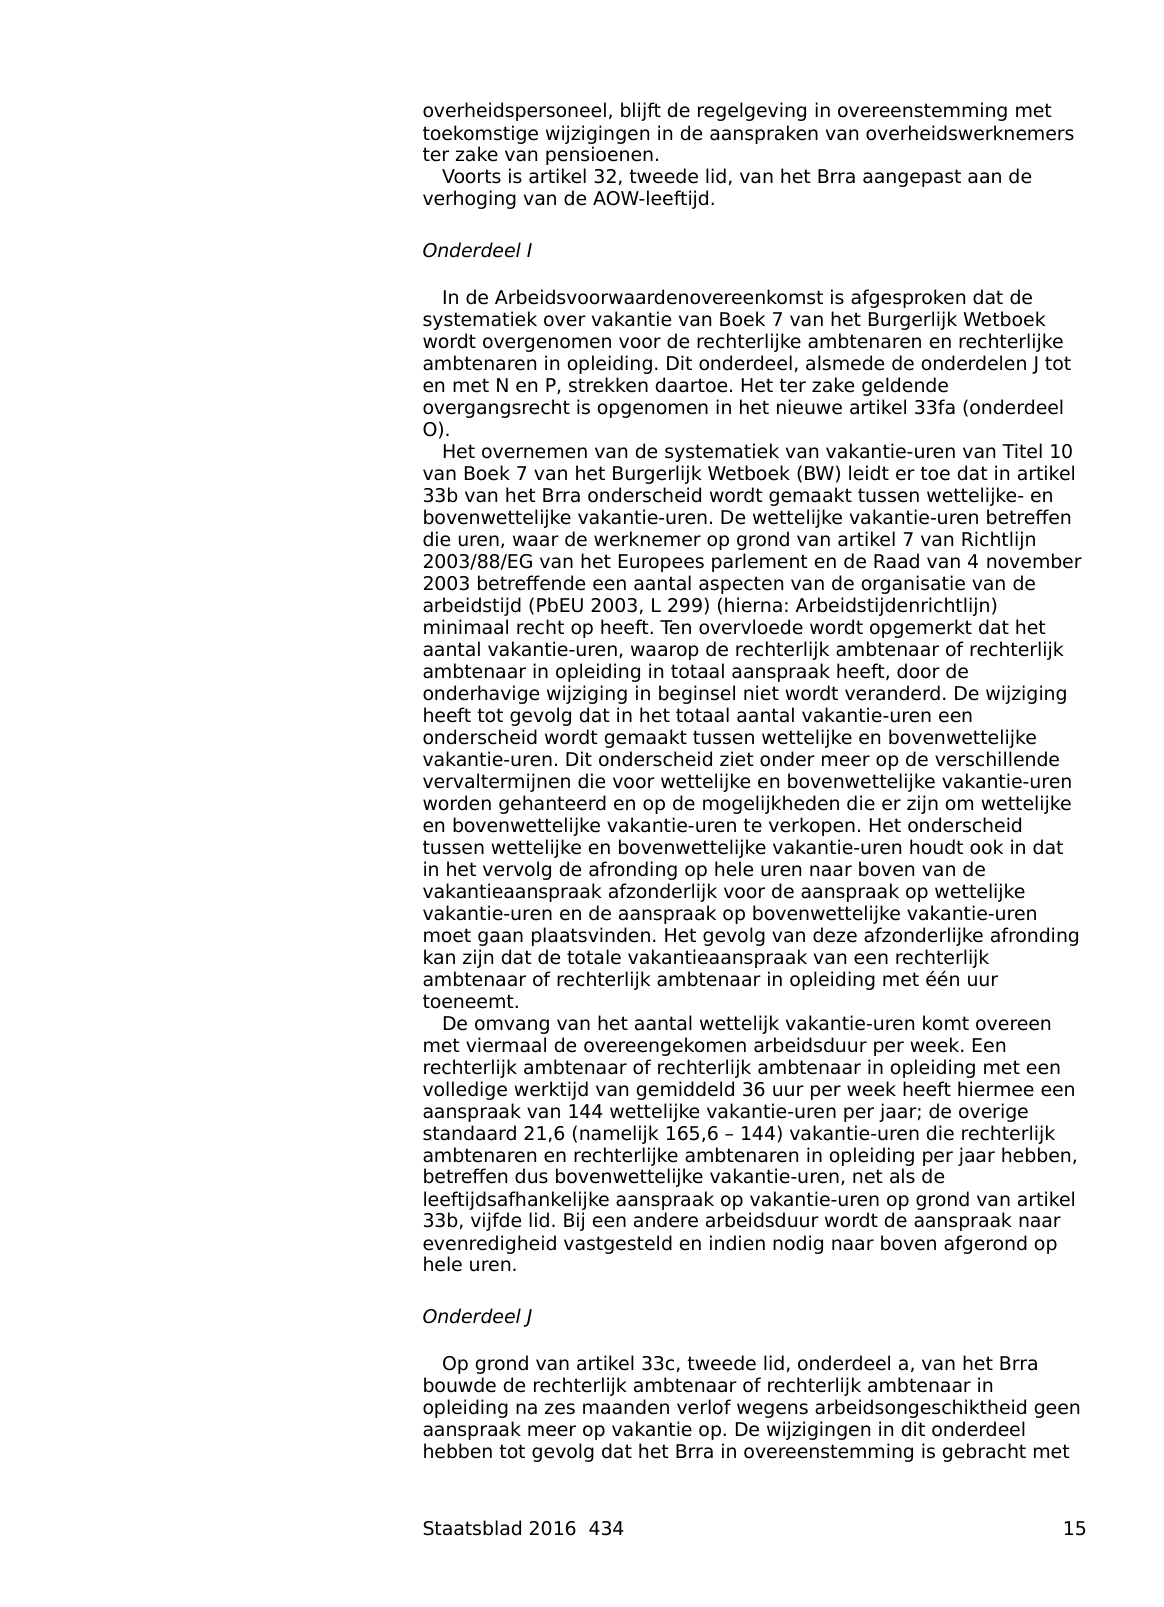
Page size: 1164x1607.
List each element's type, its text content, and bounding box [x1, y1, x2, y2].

text Op grond van artikel 33c, tweede lid, onderdeel a, van het Brra bouwde de rechterlijk ambtenaar of rechterlijk ambtenaar in opleiding na zes maanden verlof wegens arbeidsongeschiktheid geen aanspraak meer op vakantie op. De wijzigingen in dit onderdeel hebben tot gevolg dat het Brra in overeenstemming is gebracht met [422, 1353, 1087, 1463]
text overheidspersoneel, blijft de regelgeving in overeenstemming met toekomstige wijzigingen in de aanspraken van overheidswerknemers ter zake van pensioenen. [422, 100, 1087, 166]
subtitle Onderdeel I [422, 240, 1087, 262]
text Het overnemen van de systematiek van vakantie-uren van Titel 10 van Boek 7 van het Burgerlijk Wetboek (BW) leidt er toe dat in artikel 33b van het Brra onderscheid wordt gemaakt tussen wettelijke- en bovenwettelijke vakantie-uren. De wettelijke vakantie-uren betreffen die uren, waar de werknemer op grond van artikel 7 van Richtlijn 2003/88/EG van het Europees parlement en de Raad van 4 november 2003 betreffende een aantal aspecten van de organisatie van de arbeidstijd (PbEU 2003, L 299) (hierna: Arbeidstijdenrichtlijn) minimaal recht op heeft. Ten overvloede wordt opgemerkt dat het aantal vakantie-uren, waarop de rechterlijk ambtenaar of rechterlijk ambtenaar in opleiding in totaal aanspraak heeft, door de onderhavige wijziging in beginsel niet wordt veranderd. De wijziging heeft tot gevolg dat in het totaal aantal vakantie-uren een onderscheid wordt gemaakt tussen wettelijke en bovenwettelijke vakantie-uren. Dit onderscheid ziet onder meer op de verschillende vervaltermijnen die voor wettelijke en bovenwettelijke vakantie-uren worden gehanteerd en op de mogelijkheden die er zijn om wettelijke en bovenwettelijke vakantie-uren te verkopen. Het onderscheid tussen wettelijke en bovenwettelijke vakantie-uren houdt ook in dat in het vervolg de afronding op hele uren naar boven van de vakantieaanspraak afzonderlijk voor de aanspraak op wettelijke vakantie-uren en de aanspraak op bovenwettelijke vakantie-uren moet gaan plaatsvinden. Het gevolg van deze afzonderlijke afronding kan zijn dat de totale vakantieaanspraak van een rechterlijk ambtenaar of rechterlijk ambtenaar in opleiding met één uur toeneemt. [422, 441, 1087, 1013]
text De omvang van het aantal wettelijk vakantie-uren komt overeen met viermaal de overeengekomen arbeidsduur per week. Een rechterlijk ambtenaar of rechterlijk ambtenaar in opleiding met een volledige werktijd van gemiddeld 36 uur per week heeft hiermee een aanspraak van 144 wettelijke vakantie-uren per jaar; de overige standaard 21,6 (namelijk 165,6 – 144) vakantie-uren die rechterlijk ambtenaren en rechterlijke ambtenaren in opleiding per jaar hebben, betreffen dus bovenwettelijke vakantie-uren, net als de leeftijdsafhankelijke aanspraak op vakantie-uren op grond van artikel 33b, vijfde lid. Bij een andere arbeidsduur wordt de aanspraak naar evenredigheid vastgesteld en indien nodig naar boven afgerond op hele uren. [422, 1013, 1087, 1276]
text Voorts is artikel 32, tweede lid, van het Brra aangepast aan de verhoging van de AOW-leeftijd. [422, 166, 1087, 210]
subtitle Onderdeel J [422, 1306, 1087, 1328]
text In de Arbeidsvoorwaardenovereenkomst is afgesproken dat de systematiek over vakantie van Boek 7 van het Burgerlijk Wetboek wordt overgenomen voor de rechterlijke ambtenaren en rechterlijke ambtenaren in opleiding. Dit onderdeel, alsmede de onderdelen J tot en met N en P, strekken daartoe. Het ter zake geldende overgangsrecht is opgenomen in het nieuwe artikel 33fa (onderdeel O). [422, 287, 1087, 441]
